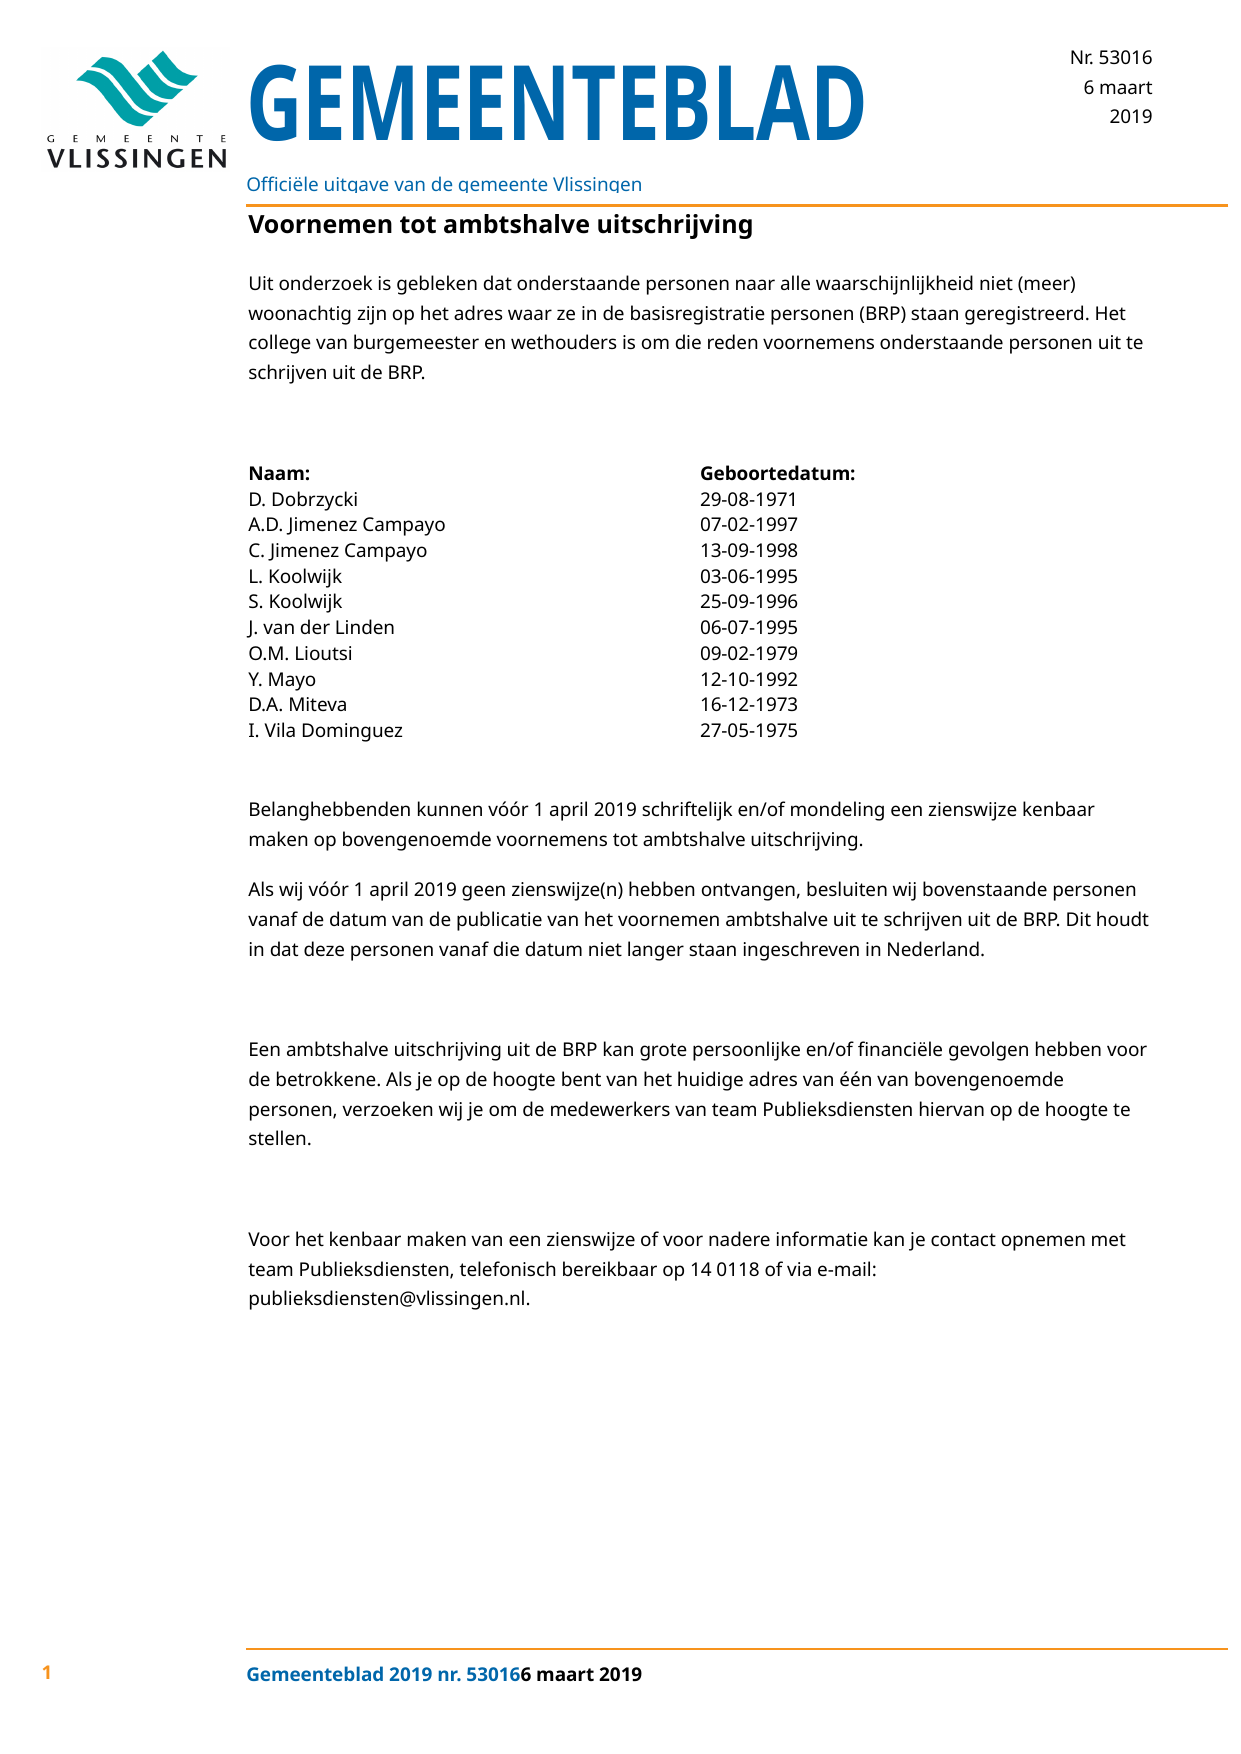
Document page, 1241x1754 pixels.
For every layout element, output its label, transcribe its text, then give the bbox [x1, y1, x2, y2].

table_header Naam: [248, 460, 700, 486]
table_cell L. Koolwijk [248, 563, 700, 589]
table_cell 07-02-1997 [700, 511, 1152, 537]
table_cell C. Jimenez Campayo [248, 537, 700, 563]
text Voor het kenbaar maken van een zienswijze of voor nadere informatie kan je contact opnemen met team Publieksdiensten, telefonisch bereikbaar op 14 0118 of via e-mail: publieksdiensten@vlissingen.nl. [248, 1226, 1152, 1311]
table_cell D.A. Miteva [248, 692, 700, 717]
table_cell 29-08-1971 [700, 486, 1152, 511]
table_cell 09-02-1979 [700, 640, 1152, 666]
table_cell O.M. Lioutsi [248, 640, 700, 666]
table_cell 03-06-1995 [700, 563, 1152, 589]
table_cell 12-10-1992 [700, 666, 1152, 692]
table_cell D. Dobrzycki [248, 486, 700, 511]
text Voornemen tot ambtshalve uitschrijving [248, 207, 1152, 241]
table_cell A.D. Jimenez Campayo [248, 511, 700, 537]
text Als wij vóór 1 april 2019 geen zienswijze(n) hebben ontvangen, besluiten wij bovenstaande personen vanaf de datum van de publicatie van het voornemen ambtshalve uit te schrijven uit de BRP. Dit houdt in dat deze personen vanaf die datum niet langer staan ingeschreven in Nederland. [248, 877, 1152, 962]
table_cell Y. Mayo [248, 666, 700, 692]
table_header Geboortedatum: [700, 460, 1152, 486]
table_cell I. Vila Dominguez [248, 717, 700, 743]
text Uit onderzoek is gebleken dat onderstaande personen naar alle waarschijnlijkheid niet (meer) woonachtig zijn op het adres waar ze in de basisregistratie personen (BRP) staan geregistreerd. Het college van burgemeester en wethouders is om die reden voornemens onderstaande personen uit te schrijven uit de BRP. [248, 270, 1152, 385]
table_cell 13-09-1998 [700, 537, 1152, 563]
picture [41, 47, 231, 172]
text Belanghebbenden kunnen vóór 1 april 2019 schriftelijk en/of mondeling een zienswijze kenbaar maken op bovengenoemde voornemens tot ambtshalve uitschrijving. [248, 797, 1152, 852]
table_cell 25-09-1996 [700, 589, 1152, 614]
table_cell S. Koolwijk [248, 589, 700, 614]
table_cell 16-12-1973 [700, 692, 1152, 717]
table_cell J. van der Linden [248, 614, 700, 640]
table_cell 06-07-1995 [700, 614, 1152, 640]
text Een ambtshalve uitschrijving uit de BRP kan grote persoonlijke en/of financiële gevolgen hebben voor de betrokkene. Als je op de hoogte bent van het huidige adres van één van bovengenoemde personen, verzoeken wij je om de medewerkers van team Publieksdiensten hiervan op de hoogte te stellen. [248, 1037, 1152, 1151]
table_cell 27-05-1975 [700, 717, 1152, 743]
